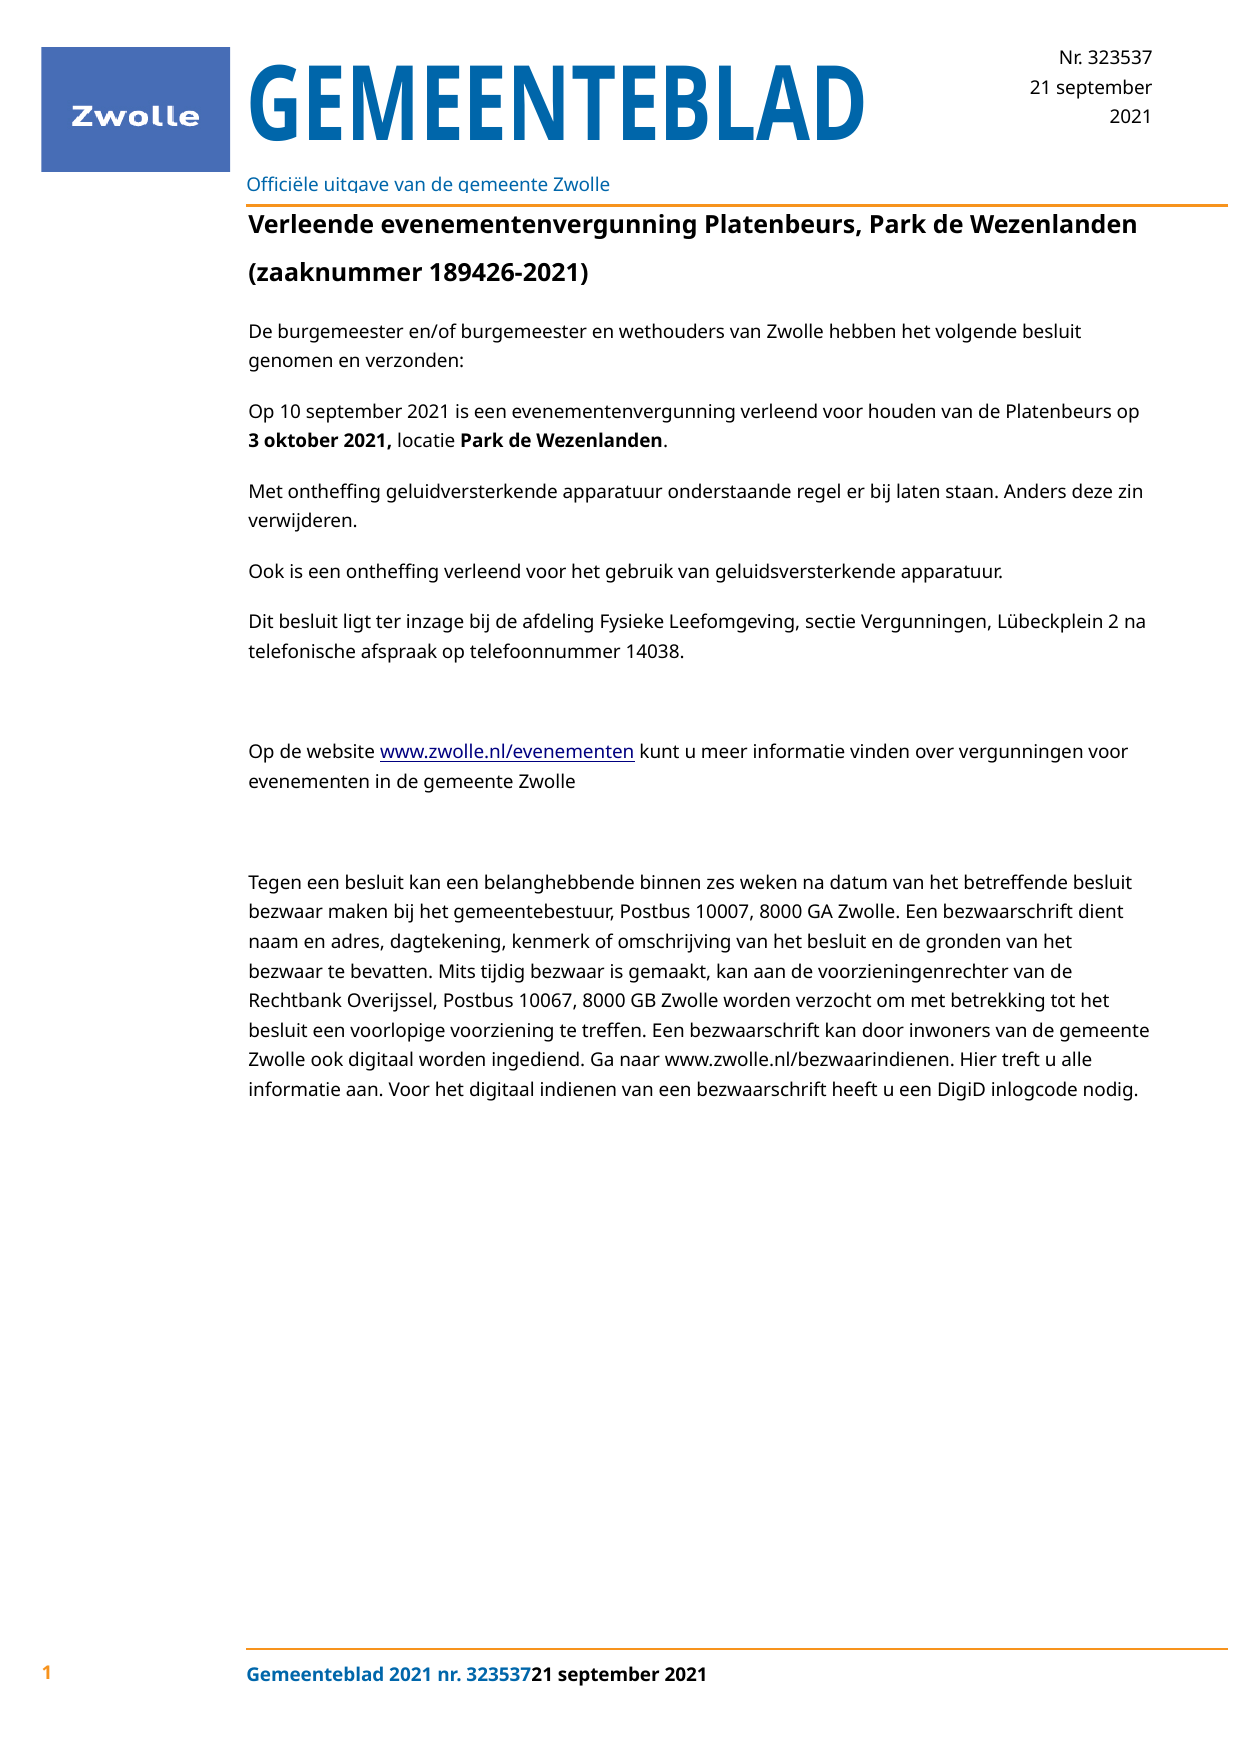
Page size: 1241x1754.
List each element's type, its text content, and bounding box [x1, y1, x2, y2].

picture [41, 47, 231, 172]
text Op de website www.zwolle.nl/evenementen kunt u meer informatie vinden over vergunningen voor evenementen in de gemeente Zwolle [248, 739, 1152, 794]
text Verleende evenementenvergunning Platenbeurs, Park de Wezenlanden (zaaknummer 189426-2021) [248, 207, 1152, 288]
text Met ontheffing geluidversterkende apparatuur onderstaande regel er bij laten staan. Anders deze zin verwijderen. [248, 478, 1152, 533]
text Tegen een besluit kan een belanghebbende binnen zes weken na datum van het betreffende besluit bezwaar maken bij het gemeentebestuur, Postbus 10007, 8000 GA Zwolle. Een bezwaarschrift dient naam en adres, dagtekening, kenmerk of omschrijving van het besluit en de gronden van het bezwaar te bevatten. Mits tijdig bezwaar is gemaakt, kan aan de voorzieningenrechter van de Rechtbank Overijssel, Postbus 10067, 8000 GB Zwolle worden verzocht om met betrekking tot het besluit een voorlopige voorziening te treffen. Een bezwaarschrift kan door inwoners van de gemeente Zwolle ook digitaal worden ingediend. Ga naar www.zwolle.nl/bezwaarindienen. Hier treft u alle informatie aan. Voor het digitaal indienen van een bezwaarschrift heeft u een DigiD inlogcode nodig. [248, 869, 1152, 1102]
text Dit besluit ligt ter inzage bij de afdeling Fysieke Leefomgeving, sectie Vergunningen, Lübeckplein 2 na telefonische afspraak op telefoonnummer 14038. [248, 608, 1152, 664]
text Op 10 september 2021 is een evenementenvergunning verleend voor houden van de Platenbeurs op 3 oktober 2021, locatie Park de Wezenlanden. [248, 398, 1152, 453]
text Ook is een ontheffing verleend voor het gebruik van geluidsversterkende apparatuur. [248, 558, 1152, 584]
text De burgemeester en/of burgemeester en wethouders van Zwolle hebben het volgende besluit genomen en verzonden: [248, 318, 1152, 373]
